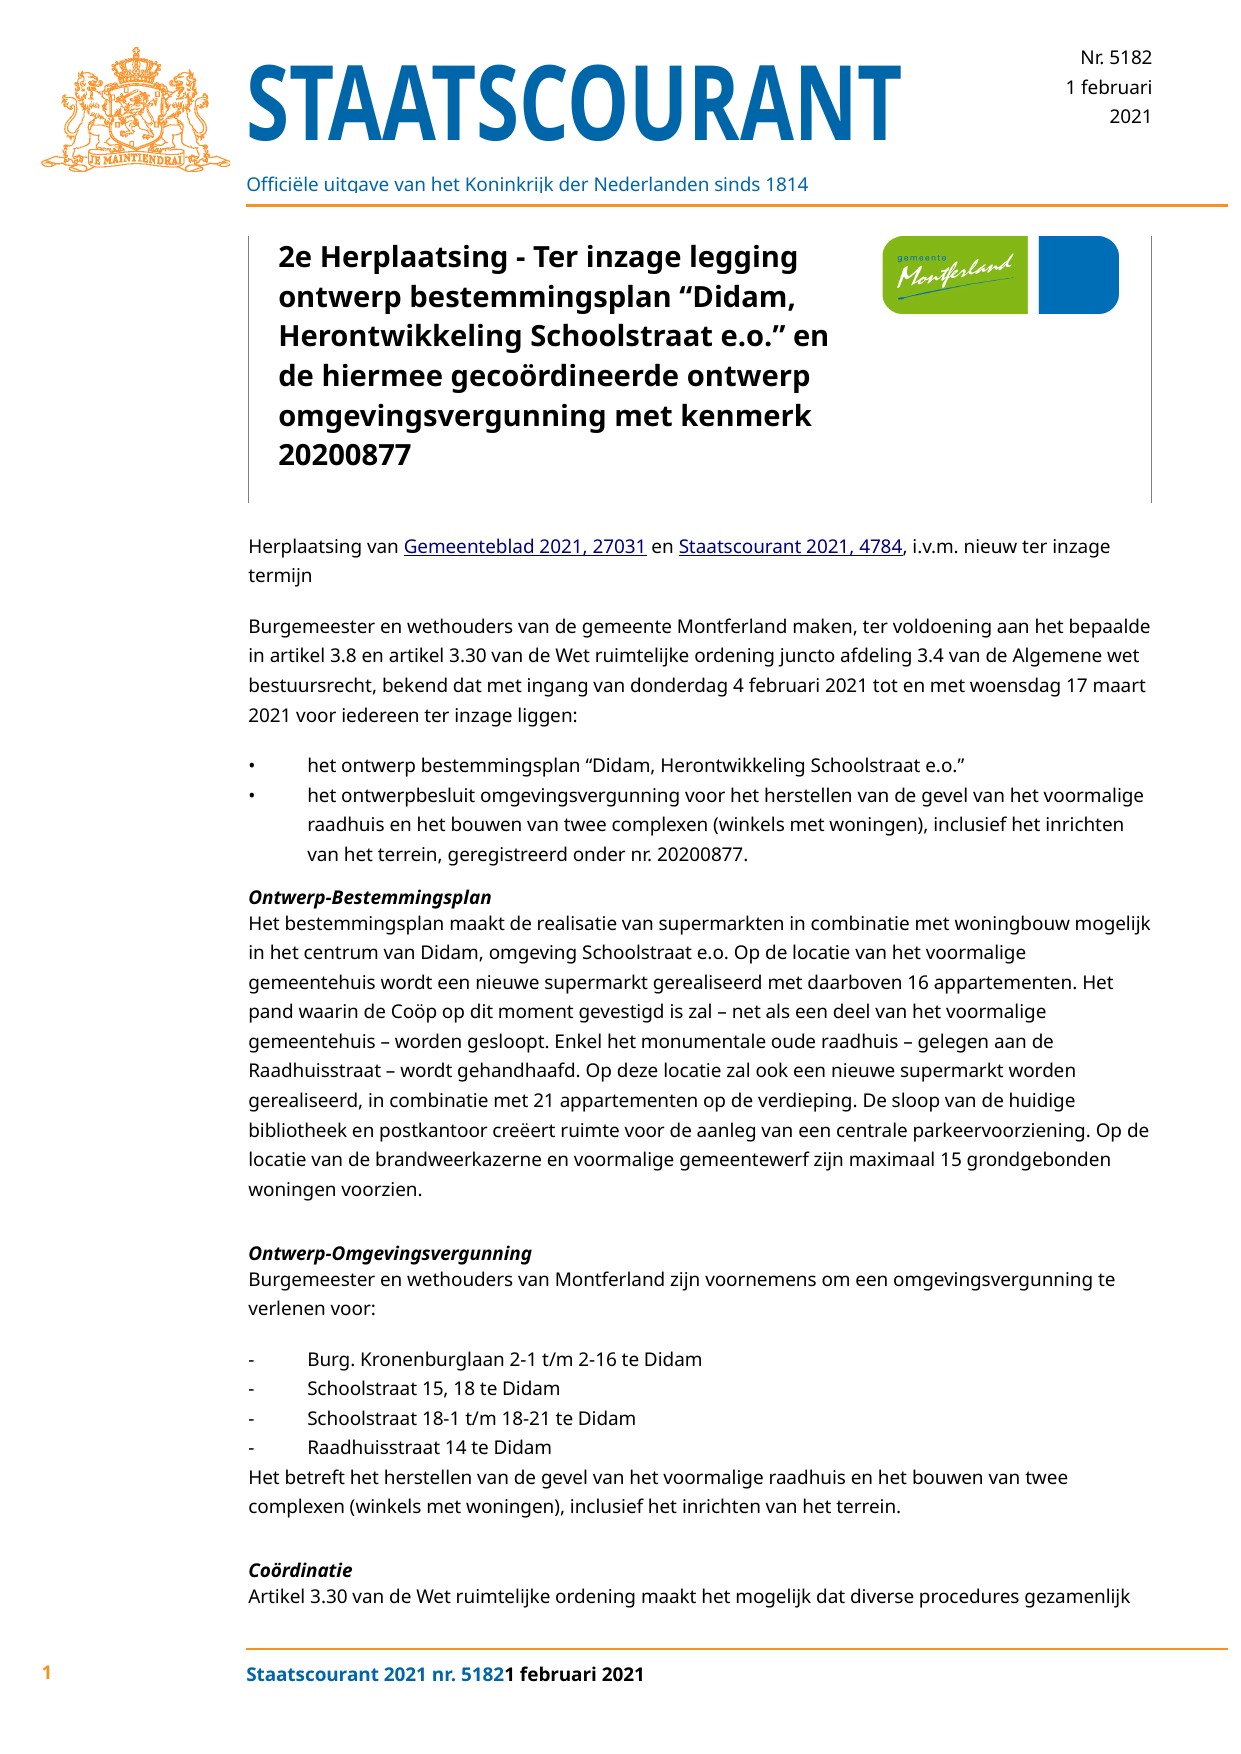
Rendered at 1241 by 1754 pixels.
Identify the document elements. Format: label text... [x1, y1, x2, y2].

text Coördinatie [248, 1558, 1152, 1583]
list het ontwerp bestemmingsplan “Didam, Herontwikkeling Schoolstraat e.o.” [248, 752, 1152, 778]
text Het bestemmingsplan maakt de realisatie van supermarkten in combinatie met woningbouw mogelijk in het centrum van Didam, omgeving Schoolstraat e.o. Op de locatie van het voormalige gemeentehuis wordt een nieuwe supermarkt gerealiseerd met daarboven 16 appartementen. Het pand waarin de Coöp op dit moment gevestigd is zal – net als een deel van het voormalige gemeentehuis – worden gesloopt. Enkel het monumentale oude raadhuis – gelegen aan de Raadhuisstraat – wordt gehandhaafd. Op deze locatie zal ook een nieuwe supermarkt worden gerealiseerd, in combinatie met 21 appartementen op de verdieping. De sloop van de huidige bibliotheek en postkantoor creëert ruimte voor de aanleg van een centrale parkeervoorziening. Op de locatie van de brandweerkazerne en voormalige gemeentewerf zijn maximaal 15 grondgebonden woningen voorzien. [248, 910, 1152, 1202]
text Ontwerp-Bestemmingsplan [248, 884, 1152, 910]
picture [41, 47, 231, 172]
text Herplaatsing van Gemeenteblad 2021, 27031 en Staatscourant 2021, 4784, i.v.m. nieuw ter inzage termijn [248, 533, 1152, 588]
table_header 2e Herplaatsing - Ter inzage legging ontwerp bestemmingsplan “Didam, Herontwikkeling Schoolstraat e.o.” en de hiermee gecoördineerde ontwerp omgevingsvergunning met kenmerk 20200877 [249, 236, 850, 503]
text Burgemeester en wethouders van de gemeente Montferland maken, ter voldoening aan het bepaalde in artikel 3.8 en artikel 3.30 van de Wet ruimtelijke ordening juncto afdeling 3.4 van de Algemene wet bestuursrecht, bekend dat met ingang van donderdag 4 februari 2021 tot en met woensdag 17 maart 2021 voor iedereen ter inzage liggen: [248, 613, 1152, 727]
list Schoolstraat 15, 18 te Didam [248, 1375, 1152, 1401]
list Raadhuisstraat 14 te Didam [248, 1434, 1152, 1460]
list Schoolstraat 18-1 t/m 18-21 te Didam [248, 1405, 1152, 1431]
text Artikel 3.30 van de Wet ruimtelijke ordening maakt het mogelijk dat diverse procedures gezamenlijk [248, 1583, 1152, 1609]
text Ontwerp-Omgevingsvergunning [248, 1240, 1152, 1266]
picture [882, 236, 1119, 314]
text Burgemeester en wethouders van Montferland zijn voornemens om een omgevingsvergunning te verlenen voor: [248, 1266, 1152, 1321]
table_header [850, 236, 1151, 503]
text Het betreft het herstellen van de gevel van het voormalige raadhuis en het bouwen van twee complexen (winkels met woningen), inclusief het inrichten van het terrein. [248, 1464, 1152, 1519]
list Burg. Kronenburglaan 2-1 t/m 2-16 te Didam [248, 1346, 1152, 1371]
list het ontwerpbesluit omgevingsvergunning voor het herstellen van de gevel van het voormalige raadhuis en het bouwen van twee complexen (winkels met woningen), inclusief het inrichten van het terrein, geregistreerd onder nr. 20200877. [248, 782, 1152, 867]
